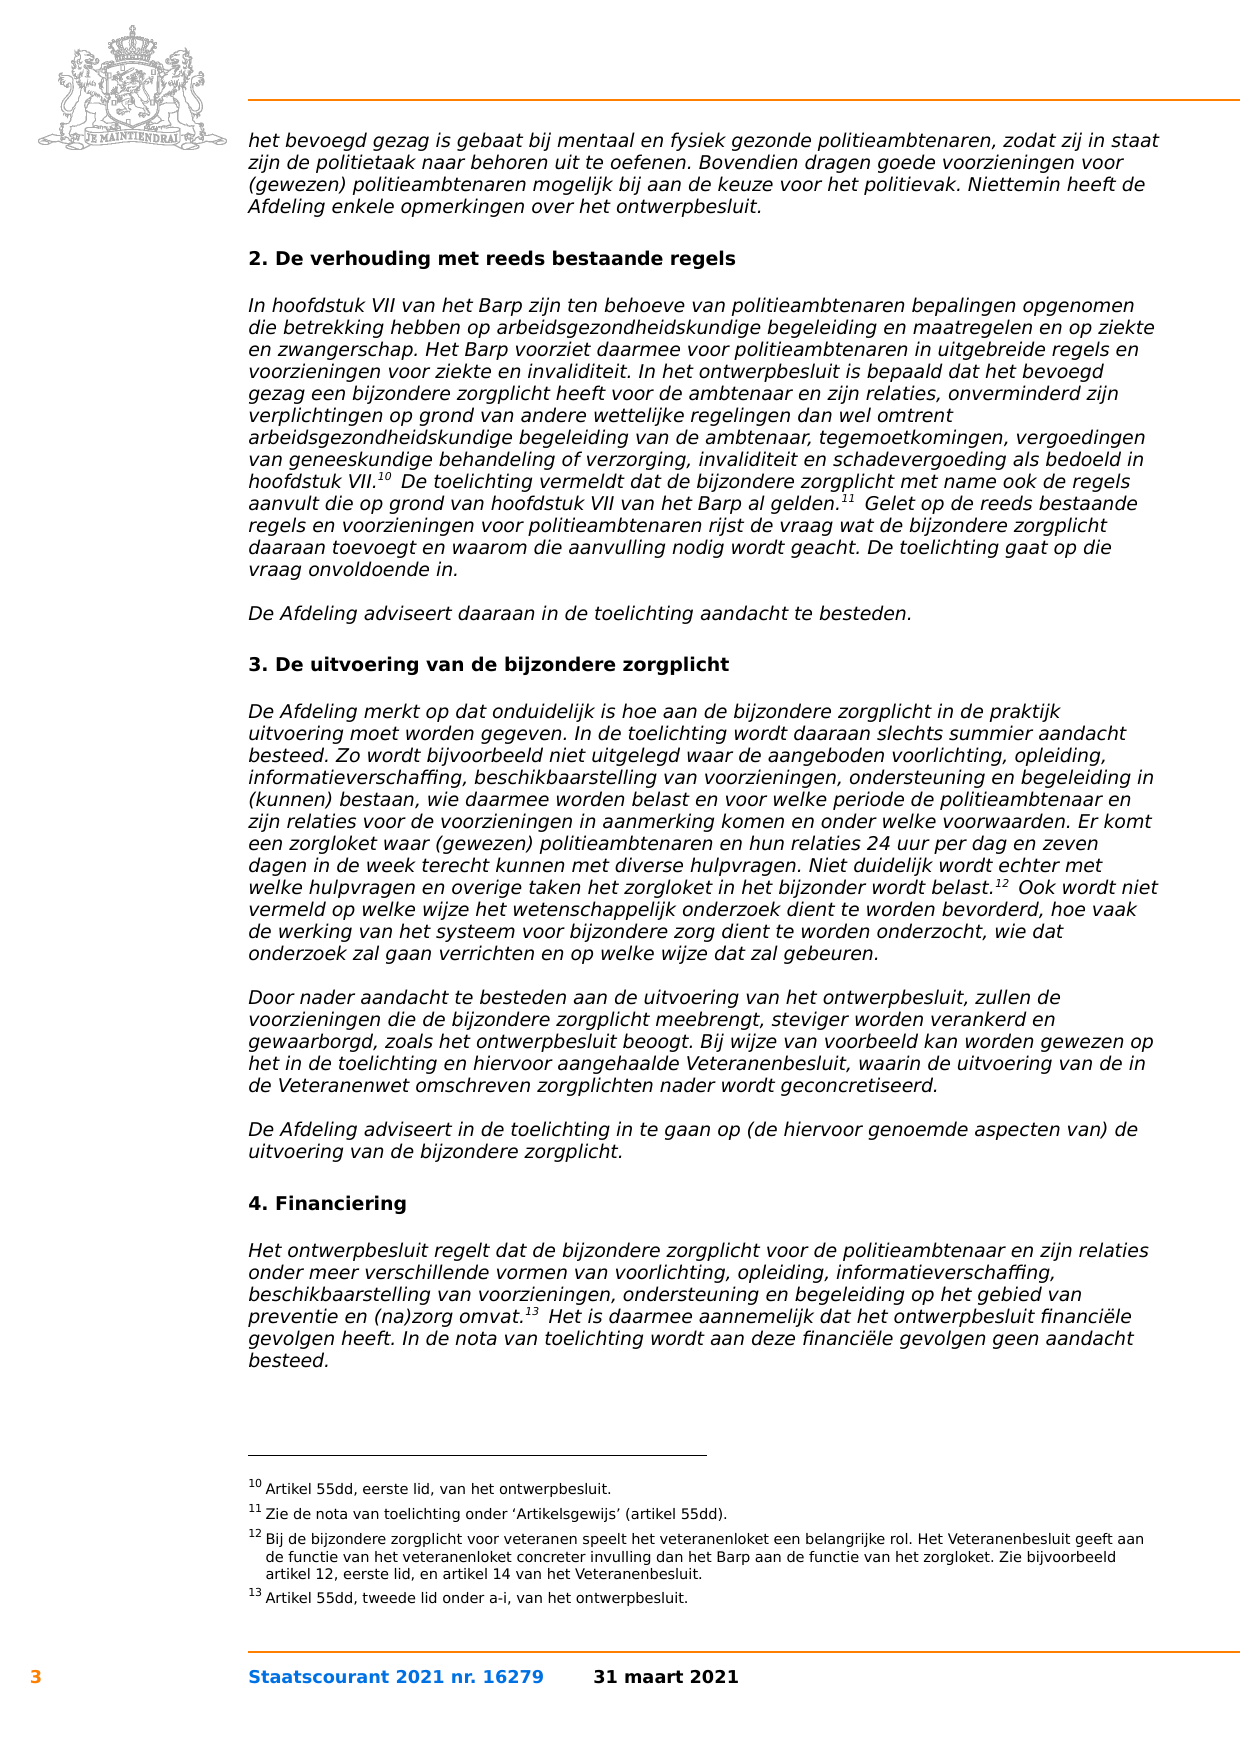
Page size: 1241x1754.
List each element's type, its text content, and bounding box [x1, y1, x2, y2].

text het bevoegd gezag is gebaat bij mentaal en fysiek gezonde politieambtenaren, zodat zij in staat zijn de politietaak naar behoren uit te oefenen. Bovendien dragen goede voorzieningen voor (gewezen) politieambtenaren mogelijk bij aan de keuze voor het politievak. Niettemin heeft de Afdeling enkele opmerkingen over het ontwerpbesluit. [248, 130, 1163, 218]
text In hoofdstuk VII van het Barp zijn ten behoeve van politieambtenaren bepalingen opgenomen die betrekking hebben op arbeidsgezondheidskundige begeleiding en maatregelen en op ziekte en zwangerschap. Het Barp voorziet daarmee voor politieambtenaren in uitgebreide regels en voorzieningen voor ziekte en invaliditeit. In het ontwerpbesluit is bepaald dat het bevoegd gezag een bijzondere zorgplicht heeft voor de ambtenaar en zijn relaties, onverminderd zijn verplichtingen op grond van andere wettelijke regelingen dan wel omtrent arbeidsgezondheidskundige begeleiding van de ambtenaar, tegemoetkomingen, vergoedingen van geneeskundige behandeling of verzorging, invaliditeit en schadevergoeding als bedoeld in hoofdstuk VII. De toelichting vermeldt dat de bijzondere zorgplicht met name ook de regels aanvult die op grond van hoofdstuk VII van het Barp al gelden. Gelet op de reeds bestaande regels en voorzieningen voor politieambtenaren rijst de vraag wat de bijzondere zorgplicht daaraan toevoegt en waarom die aanvulling nodig wordt geacht. De toelichting gaat op die vraag onvoldoende in. [248, 295, 1163, 581]
subtitle 4. Financiering [248, 1193, 1163, 1215]
text De Afdeling adviseert in de toelichting in te gaan op (de hiervoor genoemde aspecten van) de uitvoering van de bijzondere zorgplicht. [248, 1119, 1163, 1163]
subtitle 2. De verhouding met reeds bestaande regels [248, 248, 1163, 270]
picture [38, 25, 227, 150]
text De Afdeling merkt op dat onduidelijk is hoe aan de bijzondere zorgplicht in de praktijk uitvoering moet worden gegeven. In de toelichting wordt daaraan slechts summier aandacht besteed. Zo wordt bijvoorbeeld niet uitgelegd waar de aangeboden voorlichting, opleiding, informatieverschaffing, beschikbaarstelling van voorzieningen, ondersteuning en begeleiding in (kunnen) bestaan, wie daarmee worden belast en voor welke periode de politieambtenaar en zijn relaties voor de voorzieningen in aanmerking komen en onder welke voorwaarden. Er komt een zorgloket waar (gewezen) politieambtenaren en hun relaties 24 uur per dag en zeven dagen in de week terecht kunnen met diverse hulpvragen. Niet duidelijk wordt echter met welke hulpvragen en overige taken het zorgloket in het bijzonder wordt belast. Ook wordt niet vermeld op welke wijze het wetenschappelijk onderzoek dient te worden bevorderd, hoe vaak de werking van het systeem voor bijzondere zorg dient te worden onderzocht, wie dat onderzoek zal gaan verrichten en op welke wijze dat zal gebeuren. [248, 701, 1163, 965]
text Zie de nota van toelichting onder ‘Artikelsgewijs’ (artikel 55dd). [248, 1502, 1163, 1524]
subtitle 3. De uitvoering van de bijzondere zorgplicht [248, 654, 1163, 676]
text Het ontwerpbesluit regelt dat de bijzondere zorgplicht voor de politieambtenaar en zijn relaties onder meer verschillende vormen van voorlichting, opleiding, informatieverschaffing, beschikbaarstelling van voorzieningen, ondersteuning en begeleiding op het gebied van preventie en (na)zorg omvat. Het is daarmee aannemelijk dat het ontwerpbesluit financiële gevolgen heeft. In de nota van toelichting wordt aan deze financiële gevolgen geen aandacht besteed. [248, 1240, 1163, 1372]
text De Afdeling adviseert daaraan in de toelichting aandacht te besteden. [248, 602, 1163, 624]
text Door nader aandacht te besteden aan de uitvoering van het ontwerpbesluit, zullen de voorzieningen die de bijzondere zorgplicht meebrengt, steviger worden verankerd en gewaarborgd, zoals het ontwerpbesluit beoogt. Bij wijze van voorbeeld kan worden gewezen op het in de toelichting en hiervoor aangehaalde Veteranenbesluit, waarin de uitvoering van de in de Veteranenwet omschreven zorgplichten nader wordt geconcretiseerd. [248, 987, 1163, 1097]
text Bij de bijzondere zorgplicht voor veteranen speelt het veteranenloket een belangrijke rol. Het Veteranenbesluit geeft aan de functie van het veteranenloket concreter invulling dan het Barp aan de functie van het zorgloket. Zie bijvoorbeeld artikel 12, eerste lid, en artikel 14 van het Veteranenbesluit. [248, 1527, 1163, 1583]
text Artikel 55dd, tweede lid onder a-i, van het ontwerpbesluit. [248, 1586, 1163, 1608]
text Artikel 55dd, eerste lid, van het ontwerpbesluit. [248, 1477, 1163, 1499]
